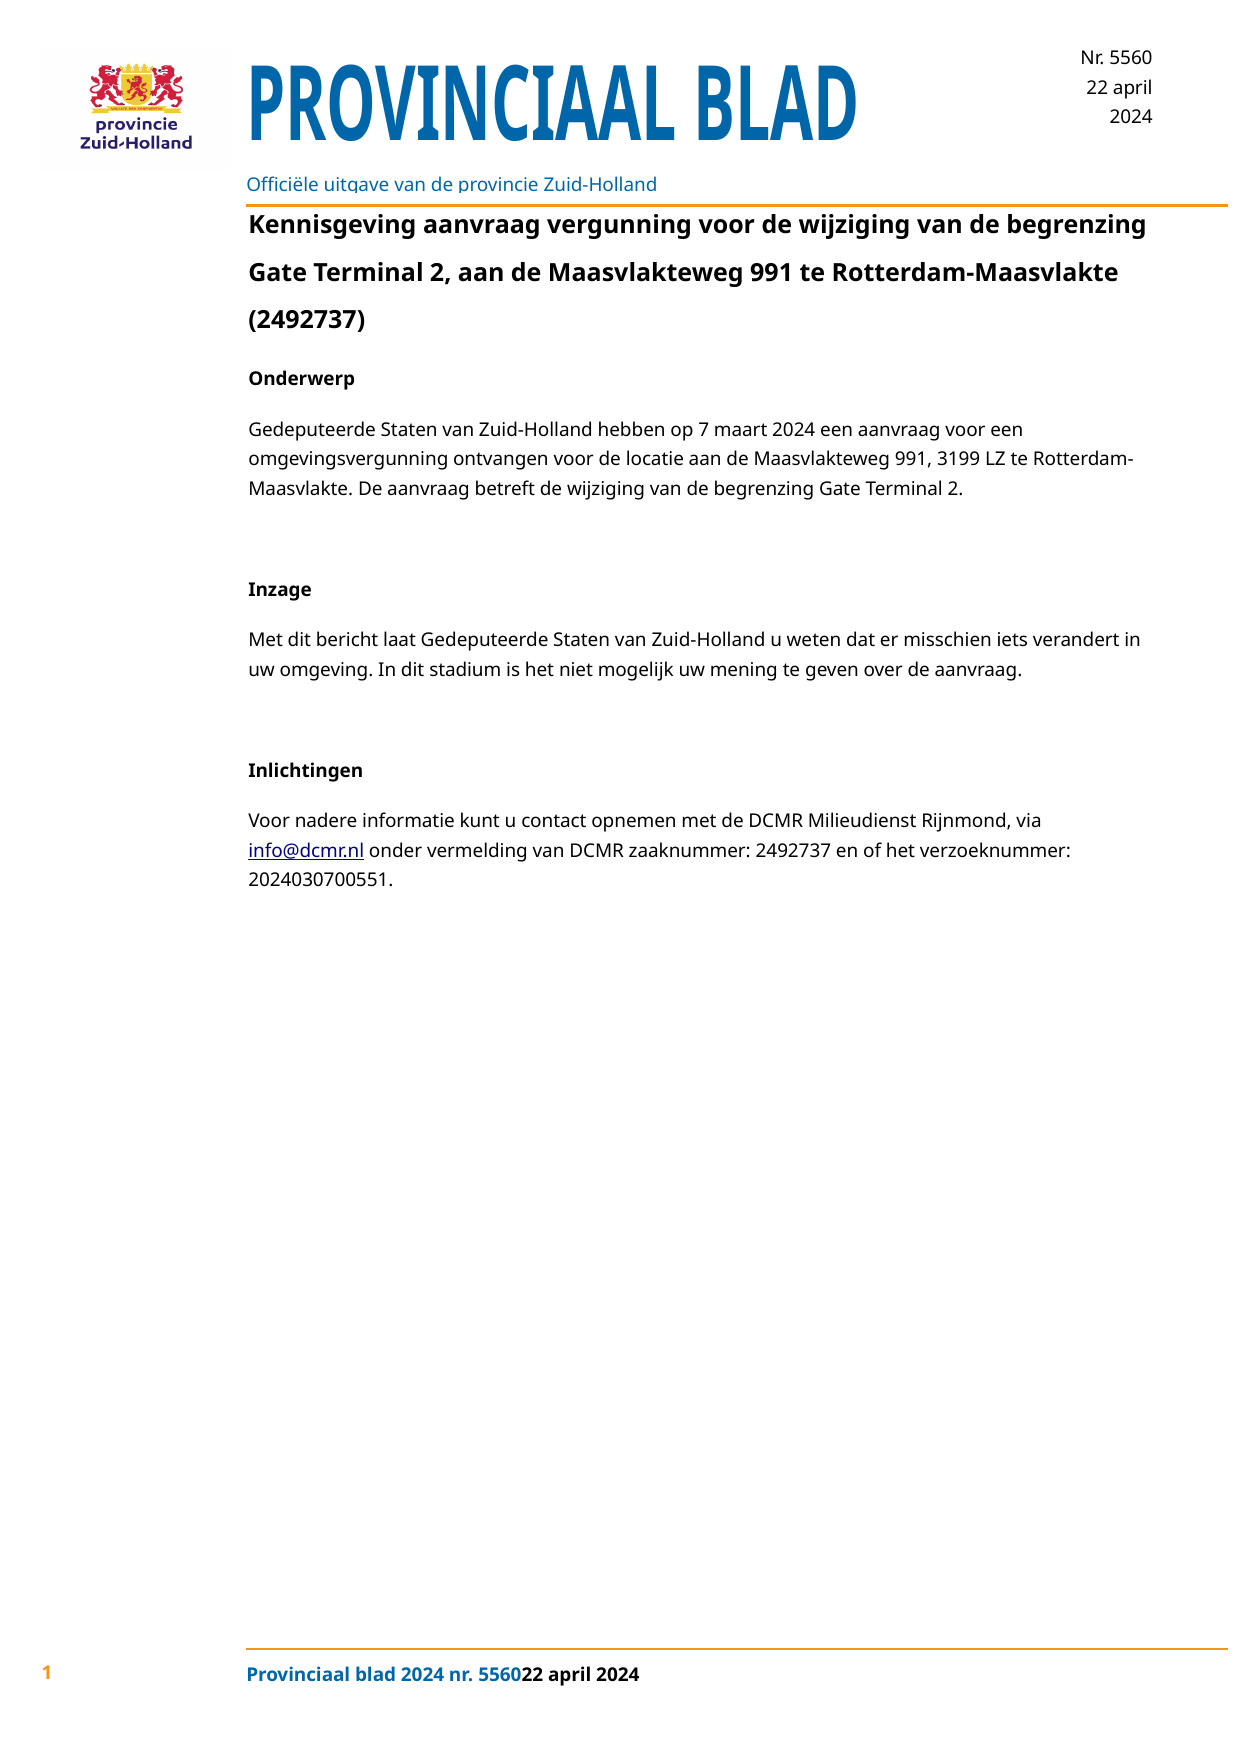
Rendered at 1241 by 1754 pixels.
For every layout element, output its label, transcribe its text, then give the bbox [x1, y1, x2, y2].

text Inzage [248, 576, 1152, 602]
picture [41, 47, 231, 172]
text Kennisgeving aanvraag vergunning voor de wijziging van de begrenzing Gate Terminal 2, aan de Maasvlakteweg 991 te Rotterdam-Maasvlakte (2492737) [248, 207, 1152, 336]
text Inlichtingen [248, 757, 1152, 782]
text Met dit bericht laat Gedeputeerde Staten van Zuid-Holland u weten dat er misschien iets verandert in uw omgeving. In dit stadium is het niet mogelijk uw mening te geven over de aanvraag. [248, 626, 1152, 682]
text Gedeputeerde Staten van Zuid-Holland hebben op 7 maart 2024 een aanvraag voor een omgevingsvergunning ontvangen voor de locatie aan de Maasvlakteweg 991, 3199 LZ te Rotterdam-Maasvlakte. De aanvraag betreft de wijziging van de begrenzing Gate Terminal 2. [248, 416, 1152, 501]
text Onderwerp [248, 366, 1152, 391]
text Voor nadere informatie kunt u contact opnemen met de DCMR Milieudienst Rijnmond, via info@dcmr.nl onder vermelding van DCMR zaaknummer: 2492737 en of het verzoeknummer: 2024030700551. [248, 807, 1152, 892]
